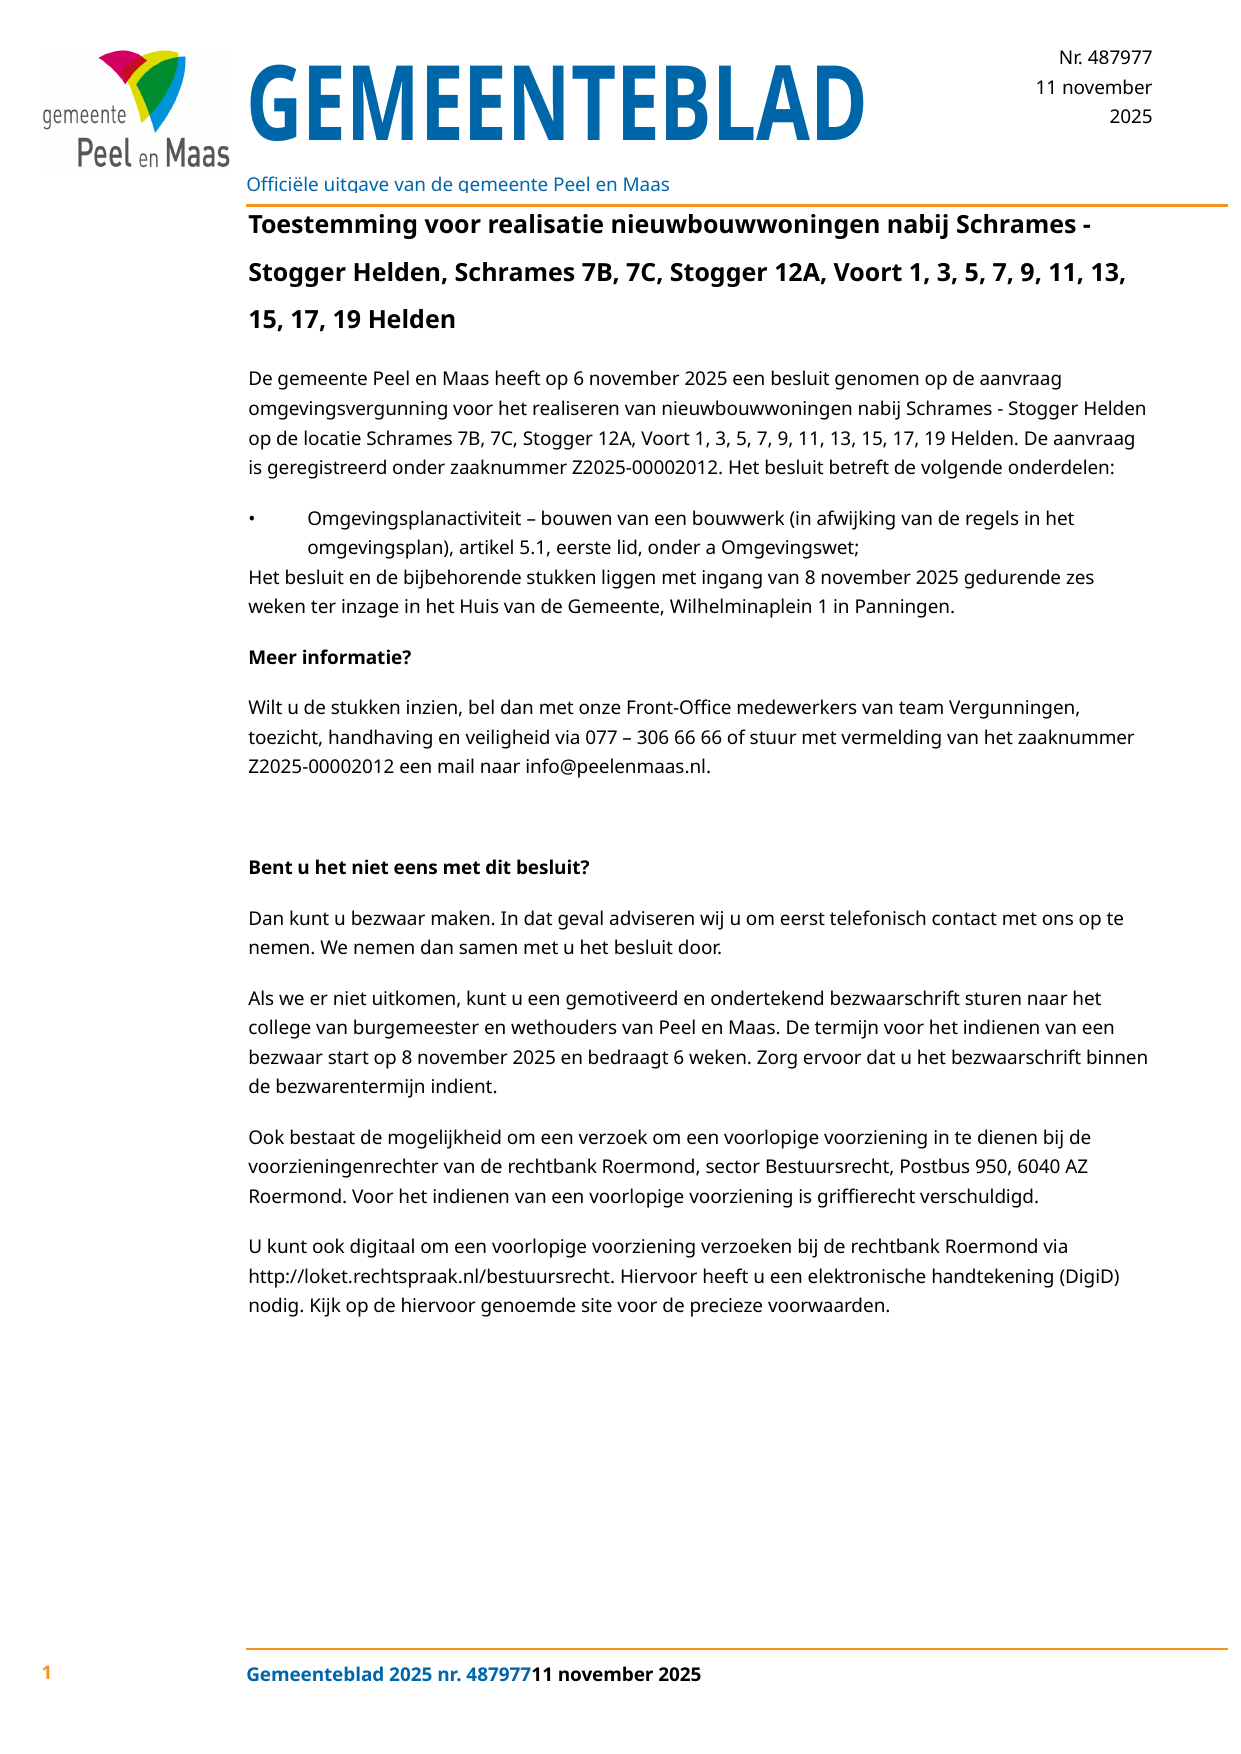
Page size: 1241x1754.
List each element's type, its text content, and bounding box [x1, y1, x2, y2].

text Bent u het niet eens met dit besluit? [248, 854, 1152, 880]
text Als we er niet uitkomen, kunt u een gemotiveerd en ondertekend bezwaarschrift sturen naar het college van burgemeester en wethouders van Peel en Maas. De termijn voor het indienen van een bezwaar start op 8 november 2025 en bedraagt 6 weken. Zorg ervoor dat u het bezwaarschrift binnen de bezwarentermijn indient. [248, 985, 1152, 1099]
text Wilt u de stukken inzien, bel dan met onze Front-Office medewerkers van team Vergunningen, toezicht, handhaving en veiligheid via 077 – 306 66 66 of stuur met vermelding van het zaaknummer Z2025-00002012 een mail naar info@peelenmaas.nl. [248, 694, 1152, 779]
text Dan kunt u bezwaar maken. In dat geval adviseren wij u om eerst telefonisch contact met ons op te nemen. We nemen dan samen met u het besluit door. [248, 905, 1152, 960]
text Toestemming voor realisatie nieuwbouwwoningen nabij Schrames - Stogger Helden, Schrames 7B, 7C, Stogger 12A, Voort 1, 3, 5, 7, 9, 11, 13, 15, 17, 19 Helden [248, 207, 1152, 336]
picture [41, 47, 231, 172]
text Ook bestaat de mogelijkheid om een verzoek om een voorlopige voorziening in te dienen bij de voorzieningenrechter van de rechtbank Roermond, sector Bestuursrecht, Postbus 950, 6040 AZ Roermond. Voor het indienen van een voorlopige voorziening is griffierecht verschuldigd. [248, 1124, 1152, 1209]
list Omgevingsplanactiviteit – bouwen van een bouwwerk (in afwijking van de regels in het omgevingsplan), artikel 5.1, eerste lid, onder a Omgevingswet; [248, 505, 1152, 560]
text Meer informatie? [248, 644, 1152, 669]
text U kunt ook digitaal om een voorlopige voorziening verzoeken bij de rechtbank Roermond via http://loket.rechtspraak.nl/bestuursrecht. Hiervoor heeft u een elektronische handtekening (DigiD) nodig. Kijk op de hiervoor genoemde site voor de precieze voorwaarden. [248, 1233, 1152, 1318]
text Het besluit en de bijbehorende stukken liggen met ingang van 8 november 2025 gedurende zes weken ter inzage in het Huis van de Gemeente, Wilhelminaplein 1 in Panningen. [248, 564, 1152, 619]
text De gemeente Peel en Maas heeft op 6 november 2025 een besluit genomen op de aanvraag omgevingsvergunning voor het realiseren van nieuwbouwwoningen nabij Schrames - Stogger Helden op de locatie Schrames 7B, 7C, Stogger 12A, Voort 1, 3, 5, 7, 9, 11, 13, 15, 17, 19 Helden. De aanvraag is geregistreerd onder zaaknummer Z2025-00002012. Het besluit betreft de volgende onderdelen: [248, 366, 1152, 480]
